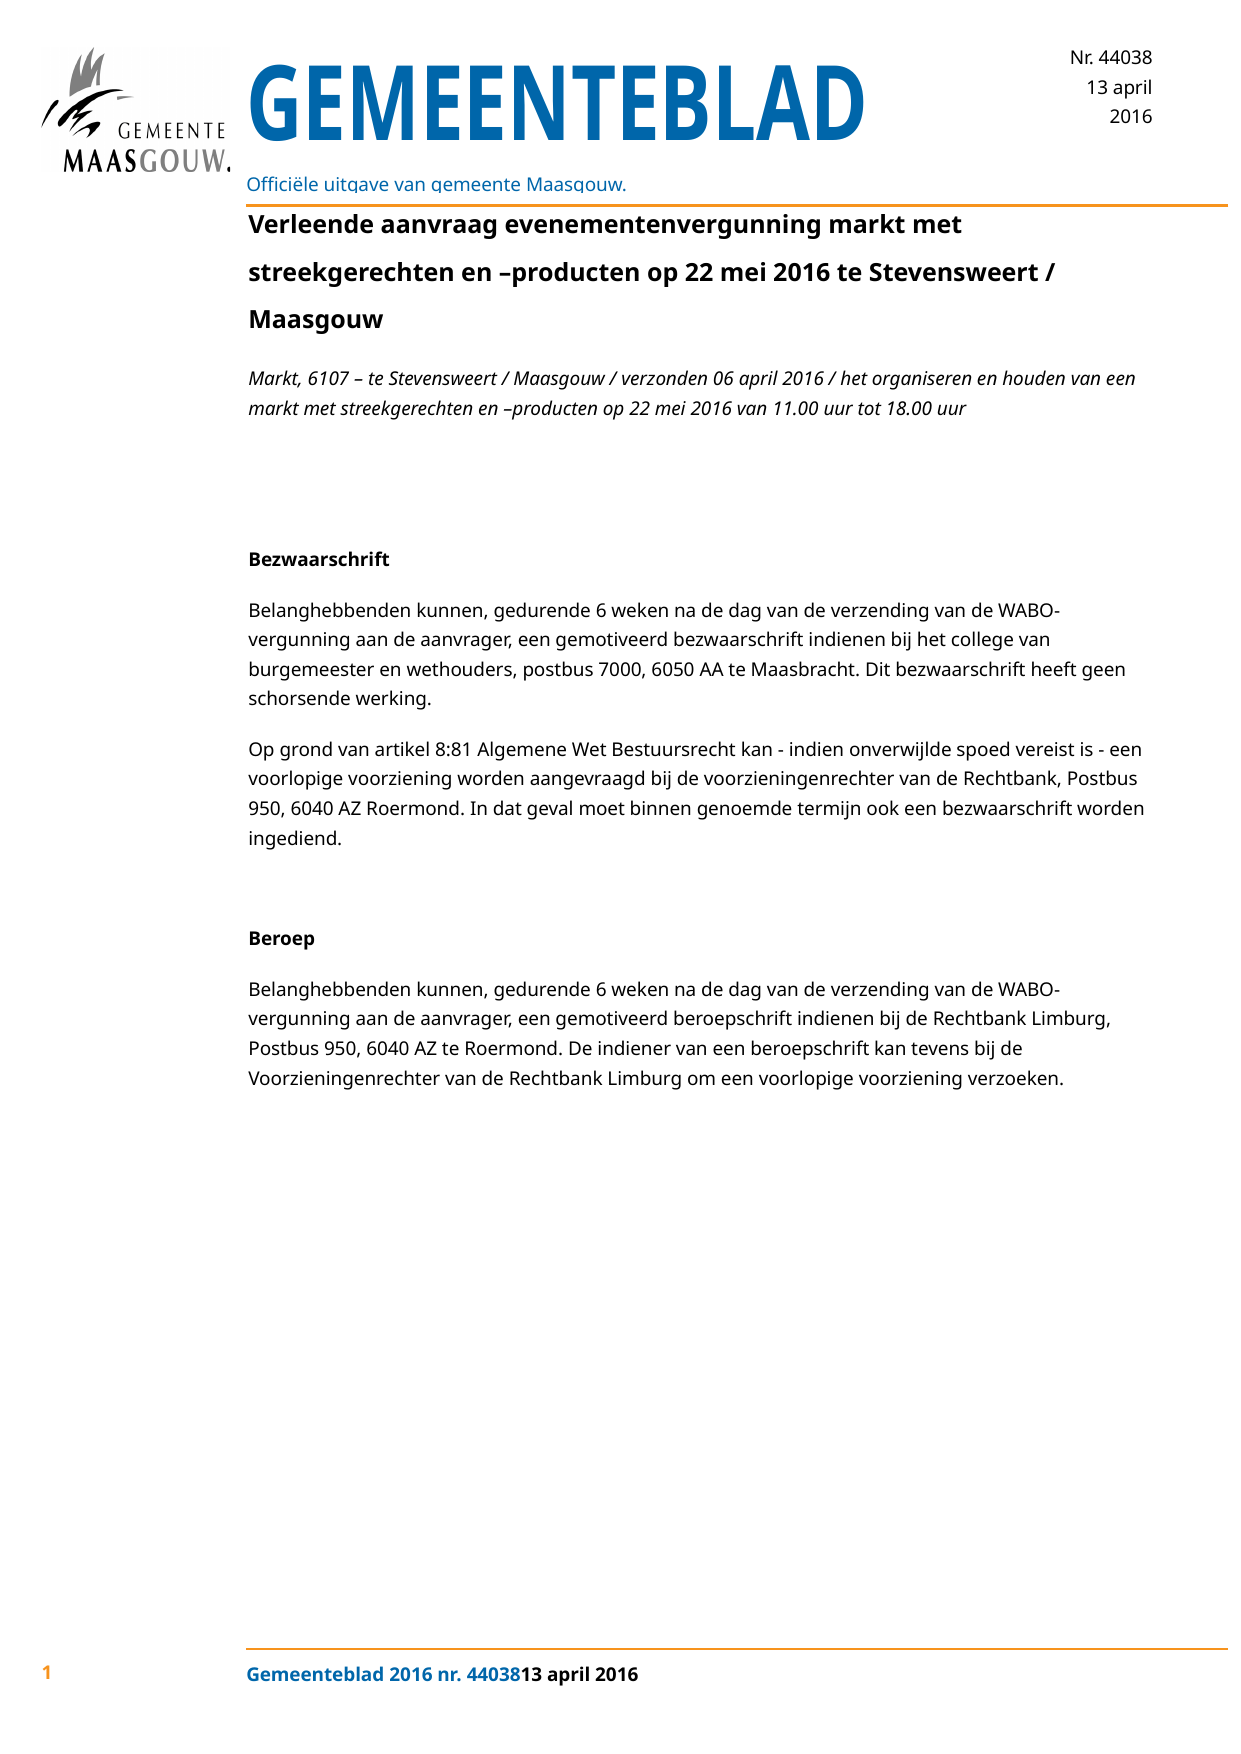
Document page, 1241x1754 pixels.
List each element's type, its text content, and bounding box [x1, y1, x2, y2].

picture [41, 47, 231, 172]
text Verleende aanvraag evenementenvergunning markt met streekgerechten en –producten op 22 mei 2016 te Stevensweert / Maasgouw [248, 207, 1152, 336]
text Op grond van artikel 8:81 Algemene Wet Bestuursrecht kan - indien onverwijlde spoed vereist is - een voorlopige voorziening worden aangevraagd bij de voorzieningenrechter van de Rechtbank, Postbus 950, 6040 AZ Roermond. In dat geval moet binnen genoemde termijn ook een bezwaarschrift worden ingediend. [248, 736, 1152, 850]
text Belanghebbenden kunnen, gedurende 6 weken na de dag van de verzending van de WABO-vergunning aan de aanvrager, een gemotiveerd bezwaarschrift indienen bij het college van burgemeester en wethouders, postbus 7000, 6050 AA te Maasbracht. Dit bezwaarschrift heeft geen schorsende werking. [248, 597, 1152, 711]
text Markt, 6107 – te Stevensweert / Maasgouw / verzonden 06 april 2016 / het organiseren en houden van een markt met streekgerechten en –producten op 22 mei 2016 van 11.00 uur tot 18.00 uur [248, 366, 1152, 421]
text Bezwaarschrift [248, 546, 1152, 572]
text Belanghebbenden kunnen, gedurende 6 weken na de dag van de verzending van de WABO-vergunning aan de aanvrager, een gemotiveerd beroepschrift indienen bij de Rechtbank Limburg, Postbus 950, 6040 AZ te Roermond. De indiener van een beroepschrift kan tevens bij de Voorzieningenrechter van de Rechtbank Limburg om een voorlopige voorziening verzoeken. [248, 976, 1152, 1090]
text Beroep [248, 926, 1152, 951]
